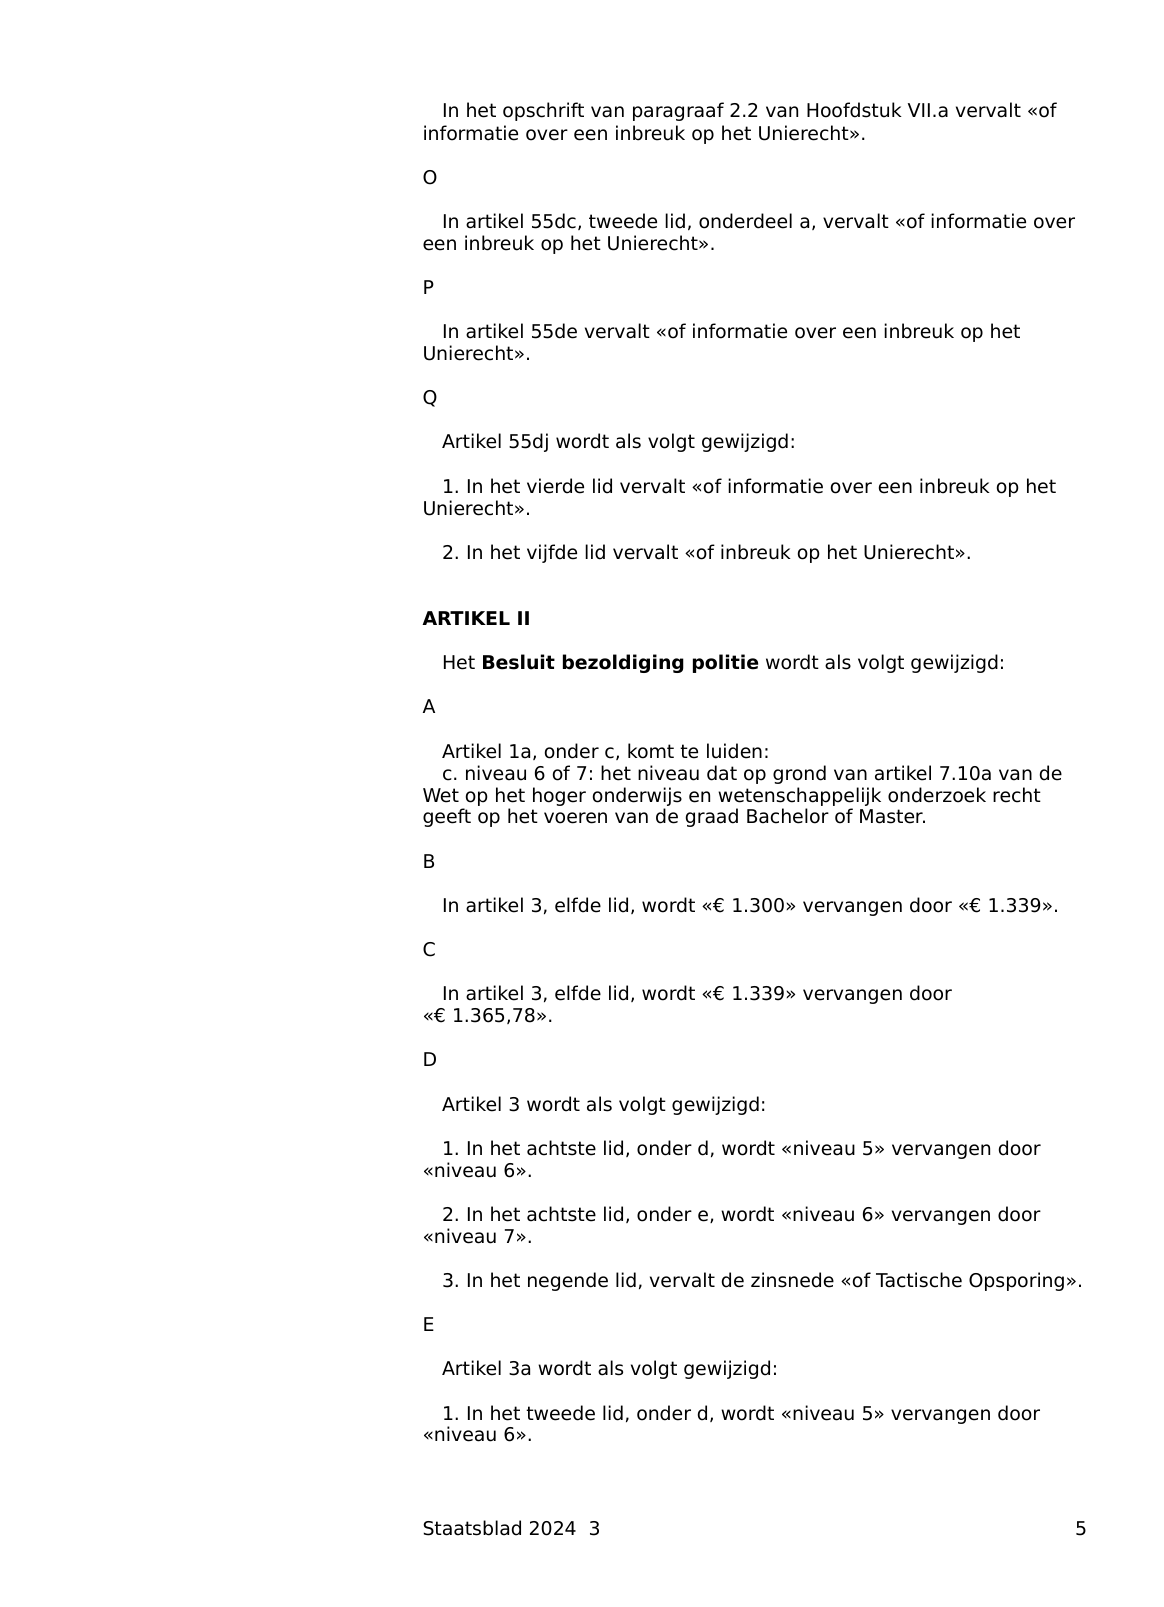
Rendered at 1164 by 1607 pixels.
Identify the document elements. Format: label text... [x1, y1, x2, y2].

text Q [422, 387, 1087, 409]
text 1. In het vierde lid vervalt «of informatie over een inbreuk op het Unierecht». [422, 476, 1087, 519]
text Artikel 1a, onder c, komt te luiden: [422, 741, 1087, 762]
text In artikel 3, elfde lid, wordt «€ 1.339» vervangen door «€ 1.365,78». [422, 983, 1087, 1027]
text E [422, 1314, 1087, 1336]
text P [422, 277, 1087, 299]
text Artikel 3a wordt als volgt gewijzigd: [422, 1358, 1087, 1380]
text In artikel 55dc, tweede lid, onderdeel a, vervalt «of informatie over een inbreuk op het Unierecht». [422, 211, 1087, 255]
text Artikel 3 wordt als volgt gewijzigd: [422, 1093, 1087, 1115]
text 1. In het achtste lid, onder d, wordt «niveau 5» vervangen door «niveau 6». [422, 1138, 1087, 1182]
text c. niveau 6 of 7: het niveau dat op grond van artikel 7.10a van de Wet op het hoger onderwijs en wetenschappelijk onderzoek recht geeft op het voeren van de graad Bachelor of Master. [422, 762, 1087, 828]
text B [422, 851, 1087, 873]
text C [422, 939, 1087, 961]
text Het Besluit bezoldiging politie wordt als volgt gewijzigd: [422, 652, 1087, 674]
text 2. In het vijfde lid vervalt «of inbreuk op het Unierecht». [422, 542, 1087, 564]
text Artikel 55dj wordt als volgt gewijzigd: [422, 431, 1087, 453]
subtitle ARTIKEL II [422, 608, 1087, 630]
text In artikel 3, elfde lid, wordt «€ 1.300» vervangen door «€ 1.339». [422, 895, 1087, 917]
text 3. In het negende lid, vervalt de zinsnede «of Tactische Opsporing». [422, 1270, 1087, 1292]
text O [422, 167, 1087, 188]
text 2. In het achtste lid, onder e, wordt «niveau 6» vervangen door «niveau 7». [422, 1204, 1087, 1248]
text 1. In het tweede lid, onder d, wordt «niveau 5» vervangen door «niveau 6». [422, 1402, 1087, 1446]
text D [422, 1049, 1087, 1071]
text In artikel 55de vervalt «of informatie over een inbreuk op het Unierecht». [422, 321, 1087, 365]
text In het opschrift van paragraaf 2.2 van Hoofdstuk VII.a vervalt «of informatie over een inbreuk op het Unierecht». [422, 100, 1087, 144]
text A [422, 696, 1087, 718]
